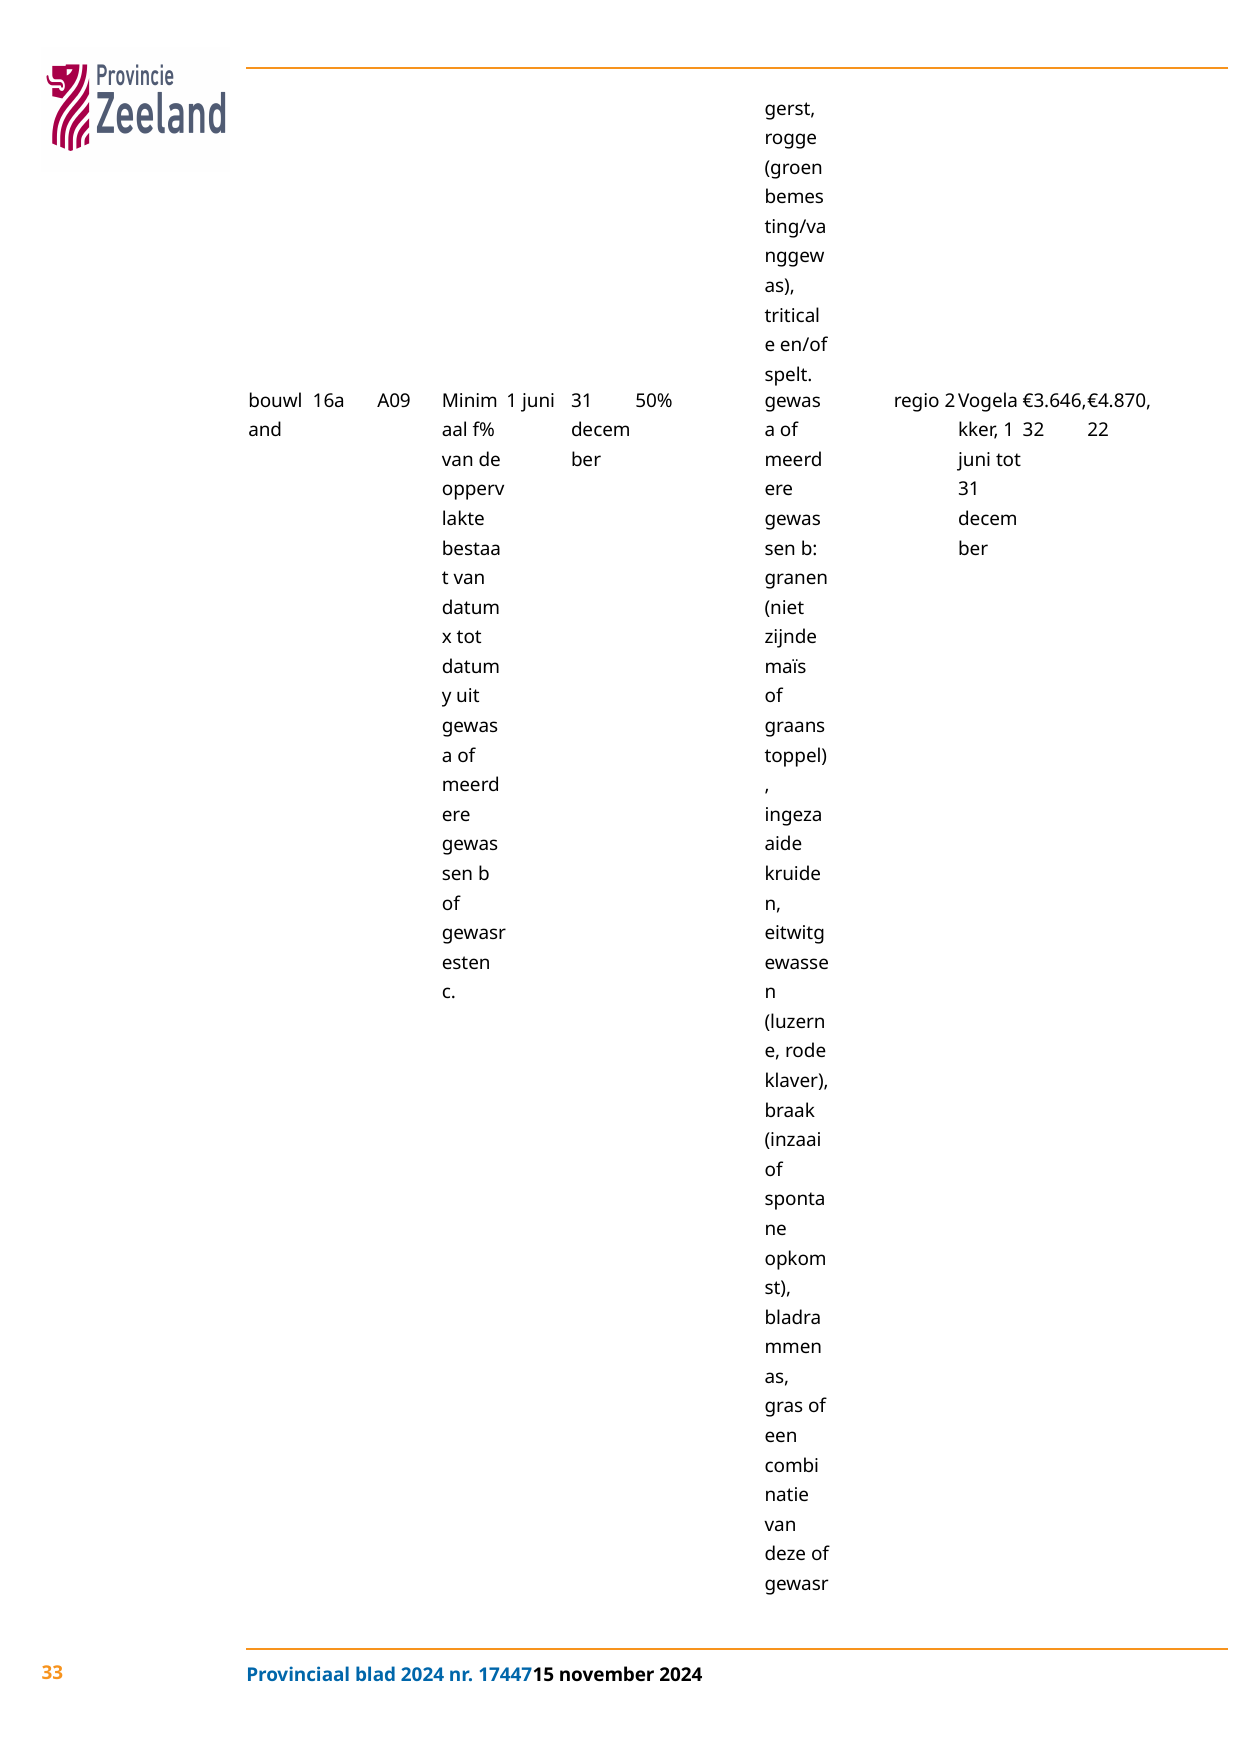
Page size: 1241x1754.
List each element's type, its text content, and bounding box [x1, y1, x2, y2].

table_cell [571, 95, 635, 387]
table_cell [958, 95, 1022, 387]
table_cell [829, 387, 893, 1596]
picture [41, 47, 231, 172]
table_cell gewas a of meerdere gewassen b: granen (niet zijnde maïs of graanstoppel), ingezaaide kruiden, eitwitgewassen (luzerne, rode klaver), braak (inzaai of spontane opkomst), bladrammenas, gras of een combinatie van deze of gewasr [764, 387, 829, 1596]
table_cell [1087, 95, 1152, 387]
table_cell [377, 95, 442, 387]
table_cell [894, 95, 958, 387]
table_cell [313, 95, 377, 387]
table_cell [700, 95, 764, 387]
table_cell gerst, rogge (groenbemesting/vanggewas), triticale en/of spelt. [764, 95, 829, 387]
table_cell [442, 95, 506, 387]
table_cell regio 2 [894, 387, 958, 1596]
table_cell Vogelakker, 1 juni tot 31 december [958, 387, 1022, 1596]
table_cell 16a [313, 387, 377, 1596]
table_cell [1023, 95, 1087, 387]
table_cell [829, 95, 893, 387]
table_cell 31 december [571, 387, 635, 1596]
table_cell Minimaal f% van de oppervlakte bestaat van datum x tot datum y uit gewas a of meerdere gewassen b of gewasresten c. [442, 387, 506, 1596]
table_cell bouwland [248, 387, 312, 1596]
table_cell [700, 387, 764, 1596]
table_cell A09 [377, 387, 442, 1596]
table_cell [248, 95, 312, 387]
table_cell [635, 95, 700, 387]
table_cell [506, 95, 571, 387]
table_cell 1 juni [506, 387, 571, 1596]
table_cell 50% [635, 387, 700, 1596]
table_cell €4.870,22 [1087, 387, 1152, 1596]
table_cell €3.646,32 [1023, 387, 1087, 1596]
